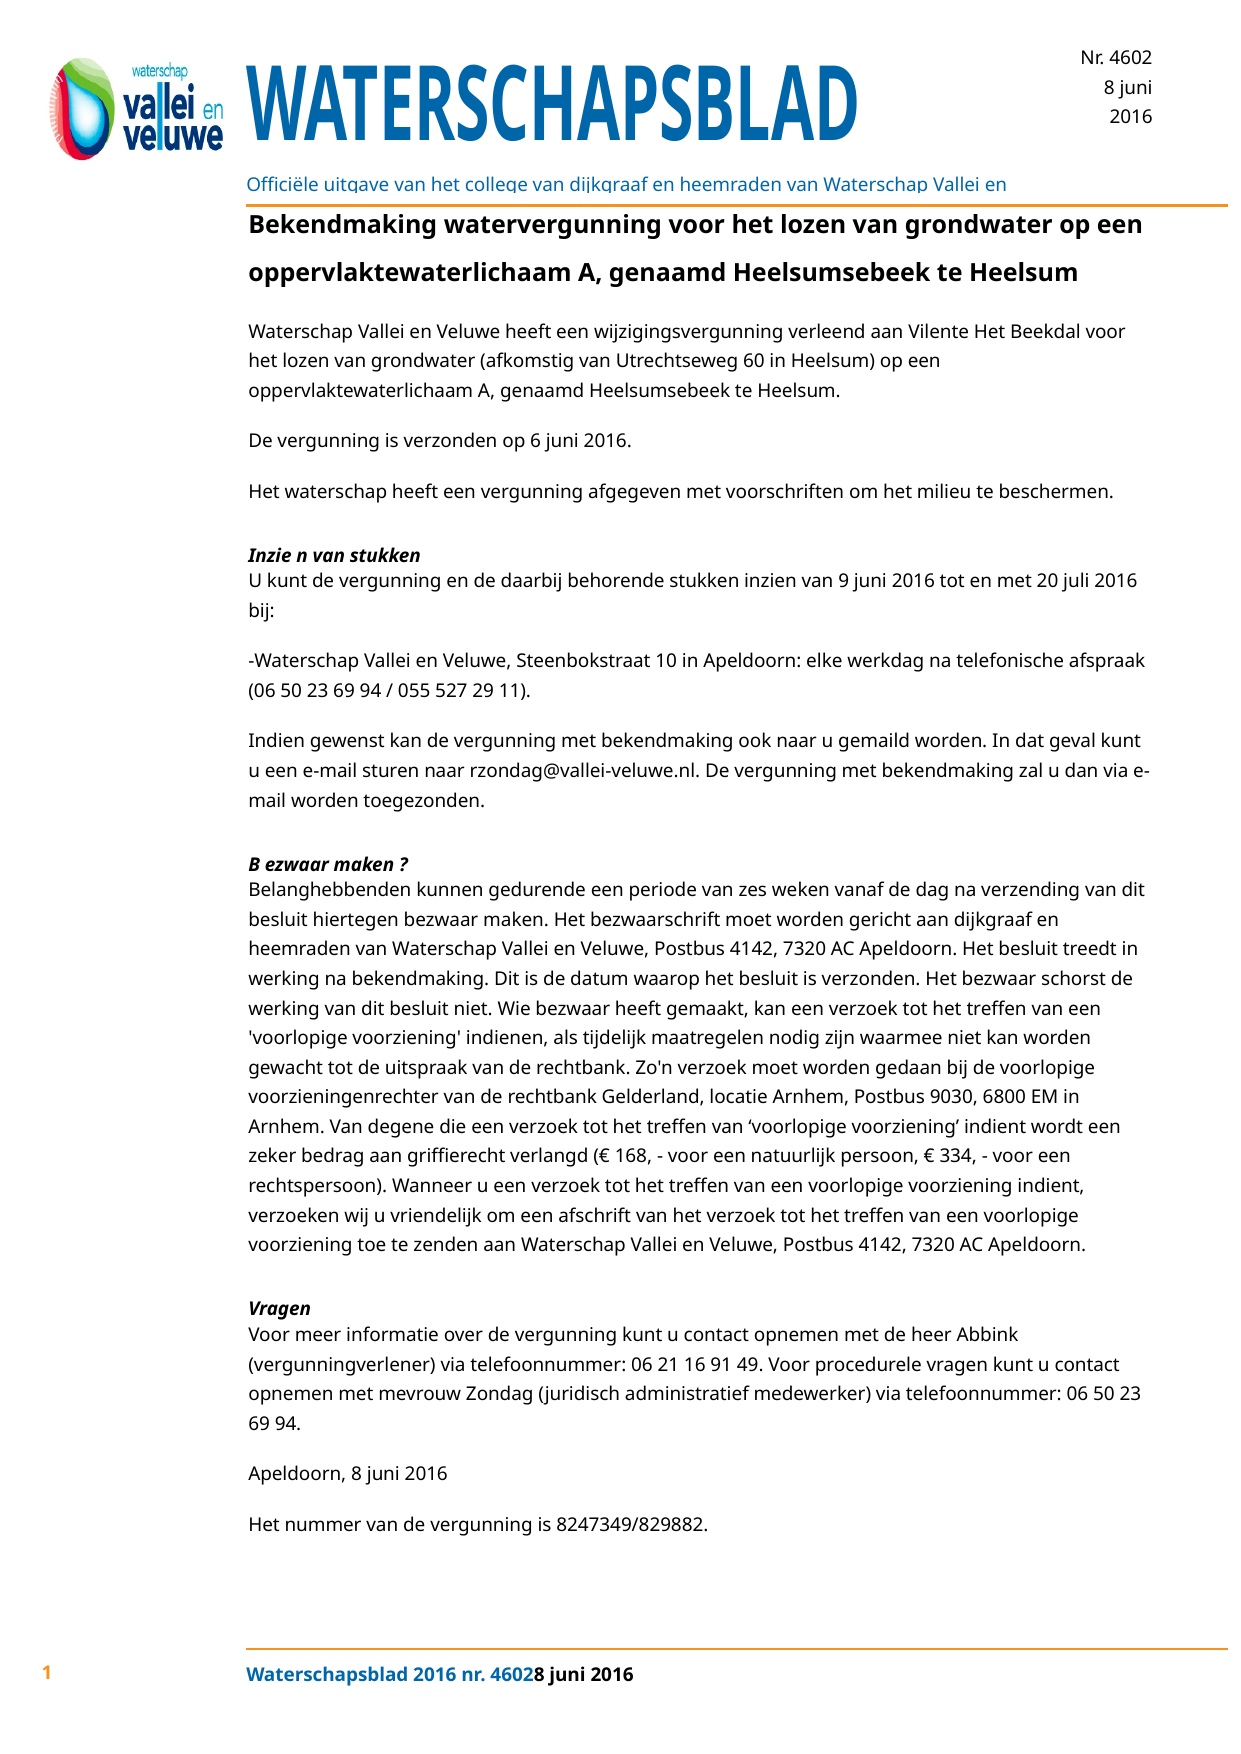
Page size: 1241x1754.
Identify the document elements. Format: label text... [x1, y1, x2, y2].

text Vragen [248, 1295, 1152, 1321]
text De vergunning is verzonden op 6 juni 2016. [248, 427, 1152, 453]
text Belanghebbenden kunnen gedurende een periode van zes weken vanaf de dag na verzending van dit besluit hiertegen bezwaar maken. Het bezwaarschrift moet worden gericht aan dijkgraaf en heemraden van Waterschap Vallei en Veluwe, Postbus 4142, 7320 AC Apeldoorn. Het besluit treedt in werking na bekendmaking. Dit is de datum waarop het besluit is verzonden. Het bezwaar schorst de werking van dit besluit niet. Wie bezwaar heeft gemaakt, kan een verzoek tot het treffen van een 'voorlopige voorziening' indienen, als tijdelijk maatregelen nodig zijn waarmee niet kan worden gewacht tot de uitspraak van de rechtbank. Zo'n verzoek moet worden gedaan bij de voorlopige voorzieningenrechter van de rechtbank Gelderland, locatie Arnhem, Postbus 9030, 6800 EM in Arnhem. Van degene die een verzoek tot het treffen van ‘voorlopige voorziening’ indient wordt een zeker bedrag aan griffierecht verlangd (€ 168, - voor een natuurlijk persoon, € 334, - voor een rechtspersoon). Wanneer u een verzoek tot het treffen van een voorlopige voorziening indient, verzoeken wij u vriendelijk om een afschrift van het verzoek tot het treffen van een voorlopige voorziening toe te zenden aan Waterschap Vallei en Veluwe, Postbus 4142, 7320 AC Apeldoorn. [248, 876, 1152, 1257]
text Het waterschap heeft een vergunning afgegeven met voorschriften om het milieu te beschermen. [248, 478, 1152, 504]
text Bekendmaking watervergunning voor het lozen van grondwater op een oppervlaktewaterlichaam A, genaamd Heelsumsebeek te Heelsum [248, 207, 1152, 288]
text U kunt de vergunning en de daarbij behorende stukken inzien van 9 juni 2016 tot en met 20 juli 2016 bij: [248, 568, 1152, 623]
text Inzie n van stukken [248, 542, 1152, 568]
text -Waterschap Vallei en Veluwe, Steenbokstraat 10 in Apeldoorn: elke werkdag na telefonische afspraak (06 50 23 69 94 / 055 527 29 11). [248, 648, 1152, 703]
text Apeldoorn, 8 juni 2016 [248, 1460, 1152, 1486]
text Het nummer van de vergunning is 8247349/829882. [248, 1511, 1152, 1536]
picture [41, 47, 231, 172]
text Voor meer informatie over de vergunning kunt u contact opnemen met de heer Abbink (vergunningverlener) via telefoonnummer: 06 21 16 91 49. Voor procedurele vragen kunt u contact opnemen met mevrouw Zondag (juridisch administratief medewerker) via telefoonnummer: 06 50 23 69 94. [248, 1321, 1152, 1436]
text Waterschap Vallei en Veluwe heeft een wijzigingsvergunning verleend aan Vilente Het Beekdal voor het lozen van grondwater (afkomstig van Utrechtseweg 60 in Heelsum) op een oppervlaktewaterlichaam A, genaamd Heelsumsebeek te Heelsum. [248, 318, 1152, 403]
text B ezwaar maken ? [248, 851, 1152, 876]
text Indien gewenst kan de vergunning met bekendmaking ook naar u gemaild worden. In dat geval kunt u een e-mail sturen naar rzondag@vallei-veluwe.nl. De vergunning met bekendmaking zal u dan via e-mail worden toegezonden. [248, 728, 1152, 812]
